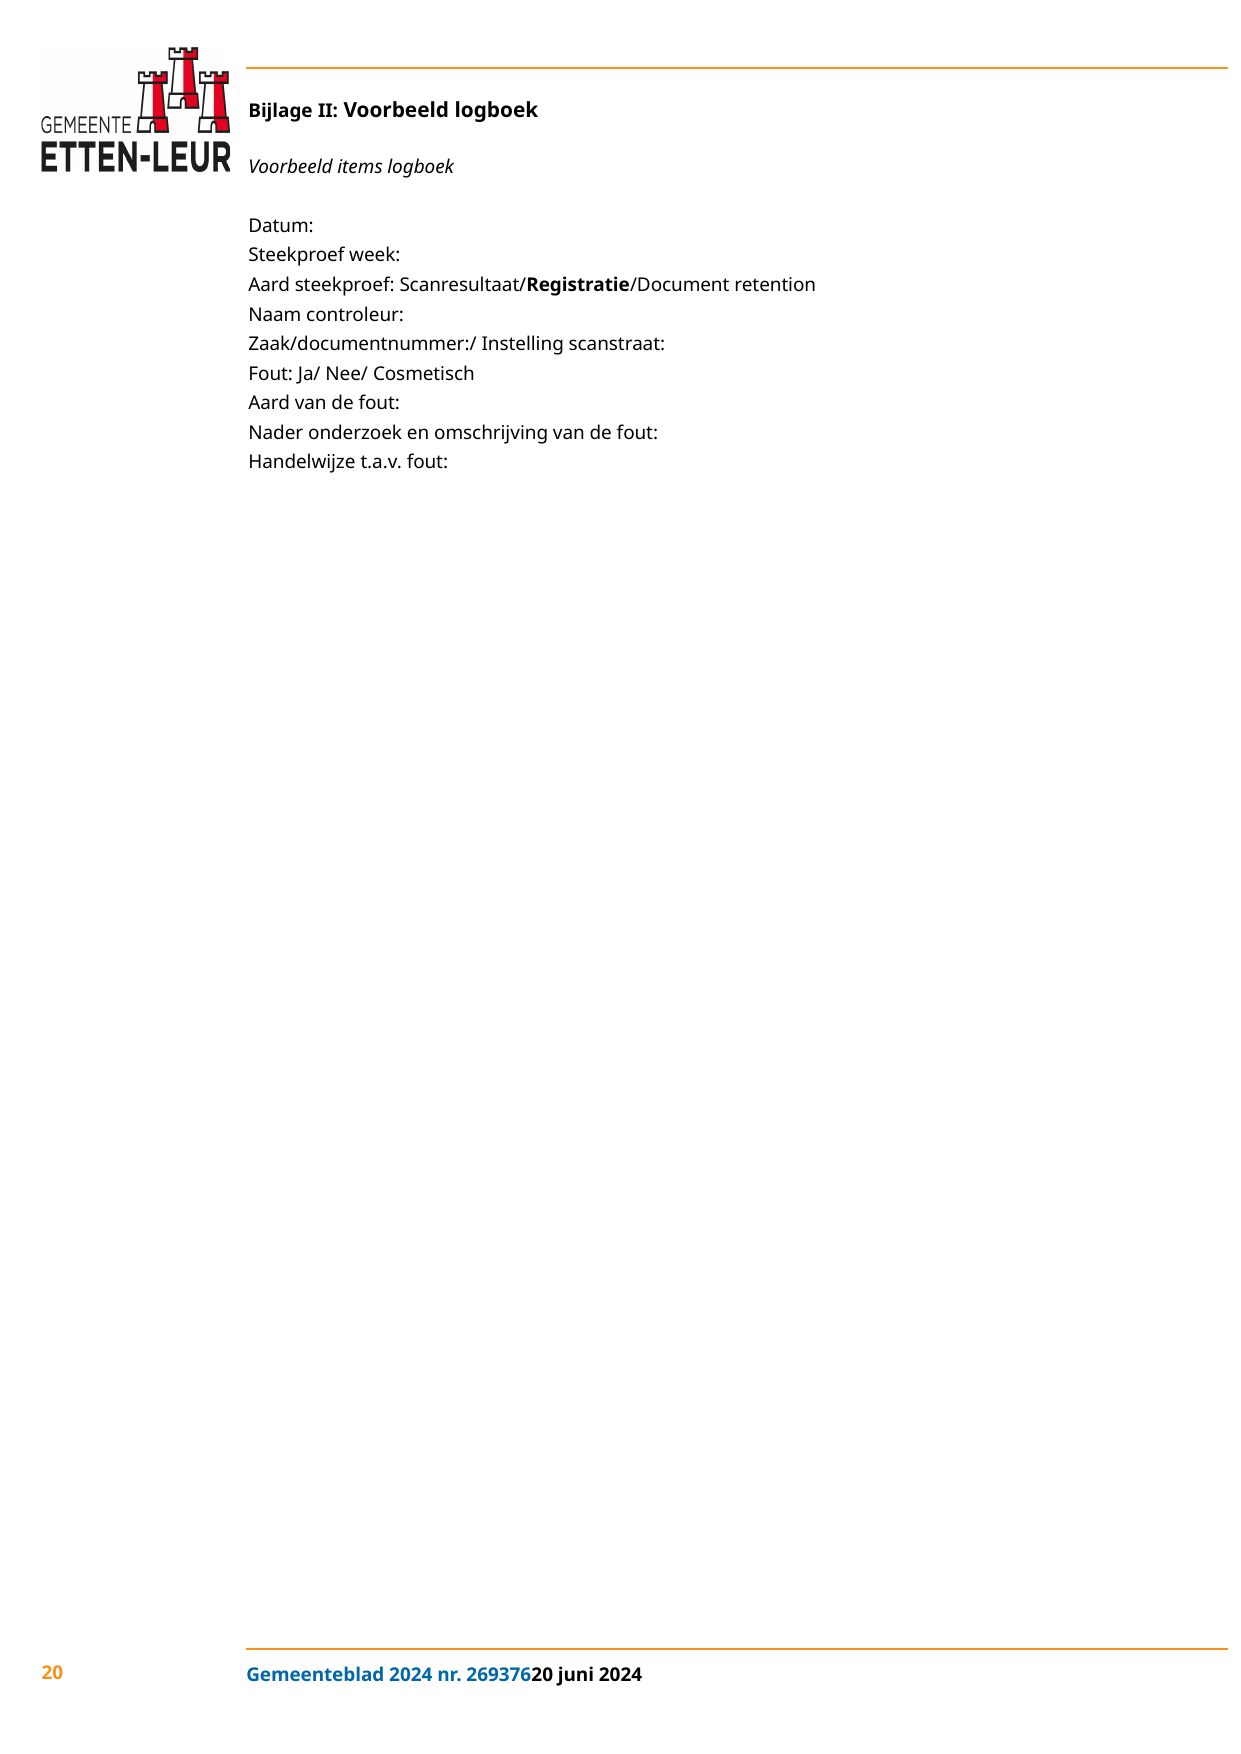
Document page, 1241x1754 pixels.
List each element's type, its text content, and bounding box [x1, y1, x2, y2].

text Voorbeeld items logboek [248, 153, 1152, 179]
picture [41, 47, 231, 172]
text Handelwijze t.a.v. fout: [248, 449, 1152, 474]
text Aard steekproef: Scanresultaat/Registratie/Document retention [248, 271, 1152, 297]
text Zaak/documentnummer:/ Instelling scanstraat: [248, 330, 1152, 356]
text Aard van de fout: [248, 389, 1152, 415]
text Steekproef week: [248, 242, 1152, 267]
text Fout: Ja/ Nee/ Cosmetisch [248, 360, 1152, 386]
text Nader onderzoek en omschrijving van de fout: [248, 419, 1152, 445]
text Datum: [248, 212, 1152, 238]
text Bijlage II: Voorbeeld logboek [248, 95, 1152, 123]
text Naam controleur: [248, 301, 1152, 327]
